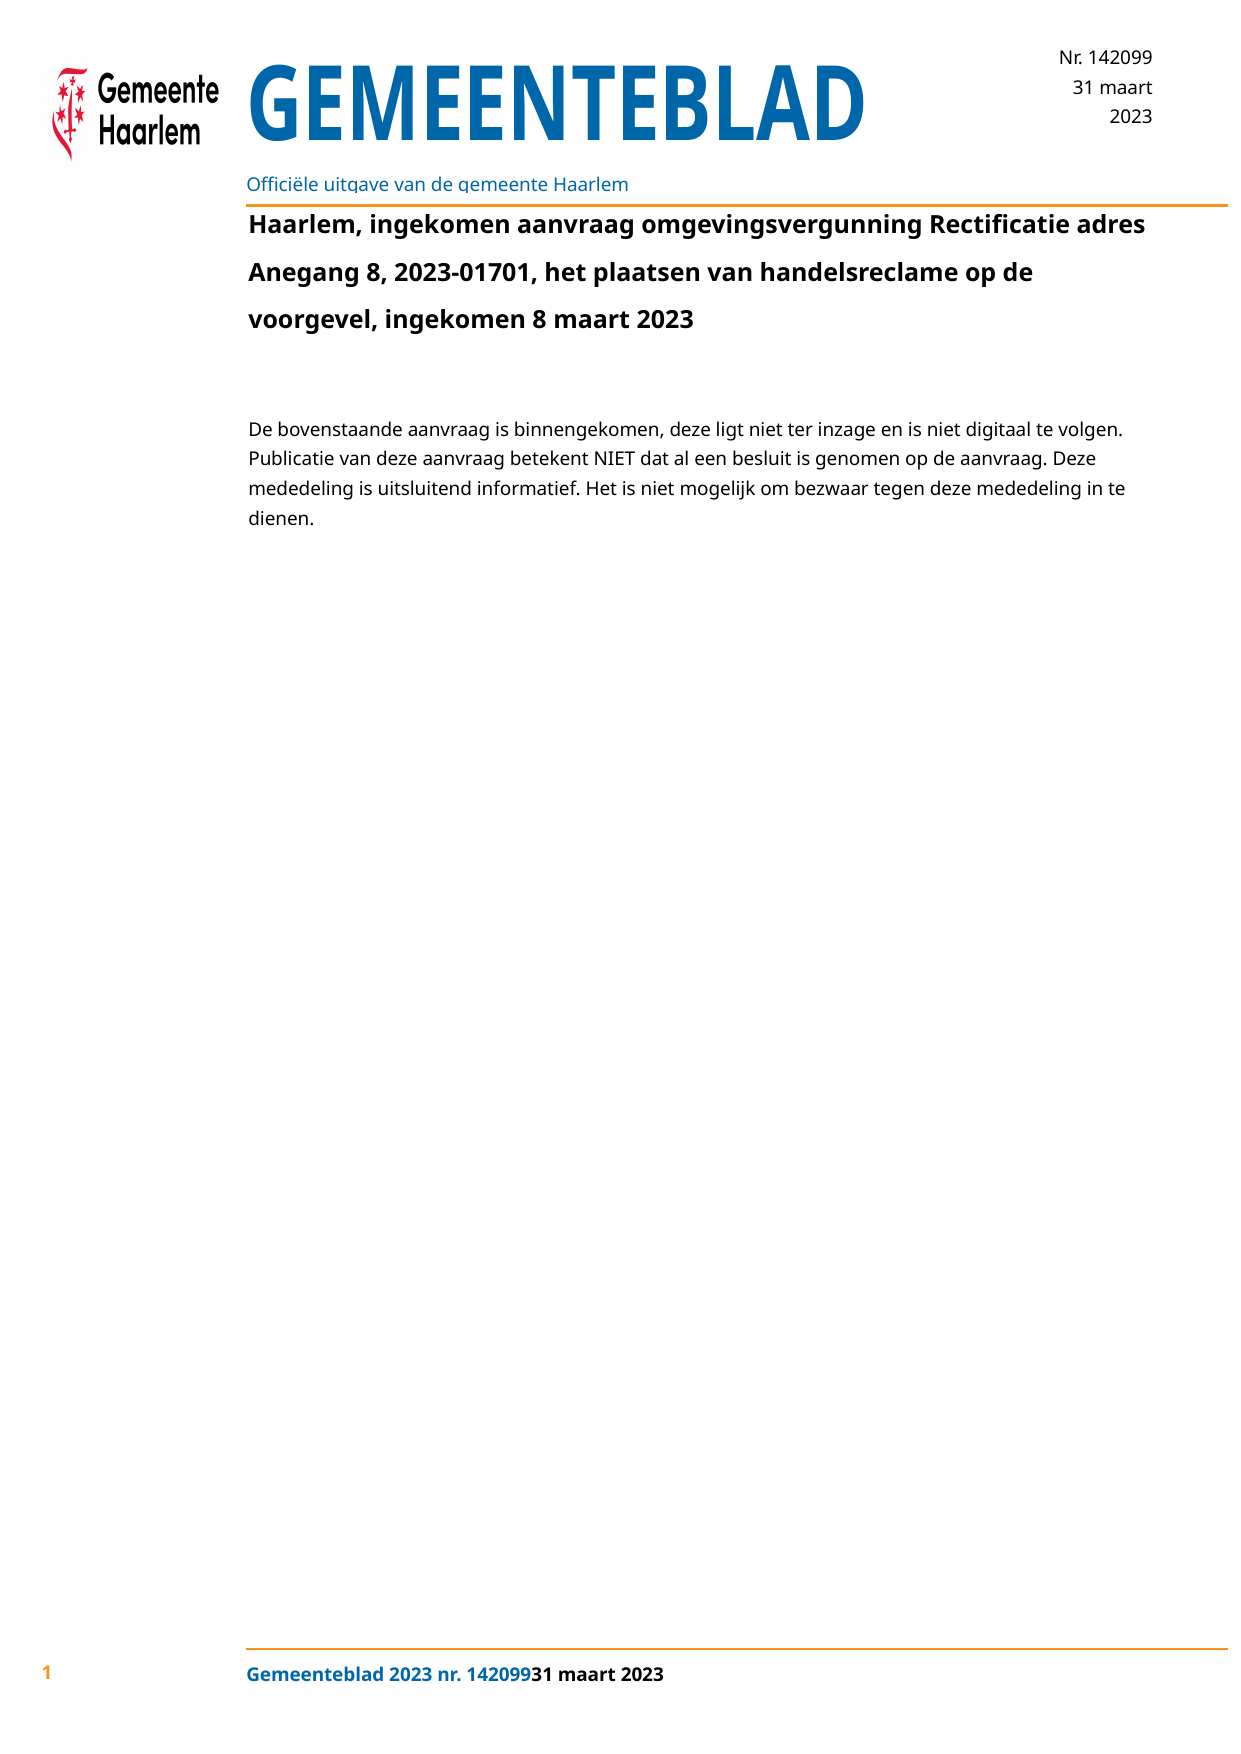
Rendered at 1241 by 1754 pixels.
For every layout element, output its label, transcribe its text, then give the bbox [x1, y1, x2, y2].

text De bovenstaande aanvraag is binnengekomen, deze ligt niet ter inzage en is niet digitaal te volgen. Publicatie van deze aanvraag betekent NIET dat al een besluit is genomen op de aanvraag. Deze mededeling is uitsluitend informatief. Het is niet mogelijk om bezwaar tegen deze mededeling in te dienen. [248, 416, 1152, 530]
text Haarlem, ingekomen aanvraag omgevingsvergunning Rectificatie adres Anegang 8, 2023-01701, het plaatsen van handelsreclame op de voorgevel, ingekomen 8 maart 2023 [248, 207, 1152, 336]
picture [41, 47, 231, 172]
